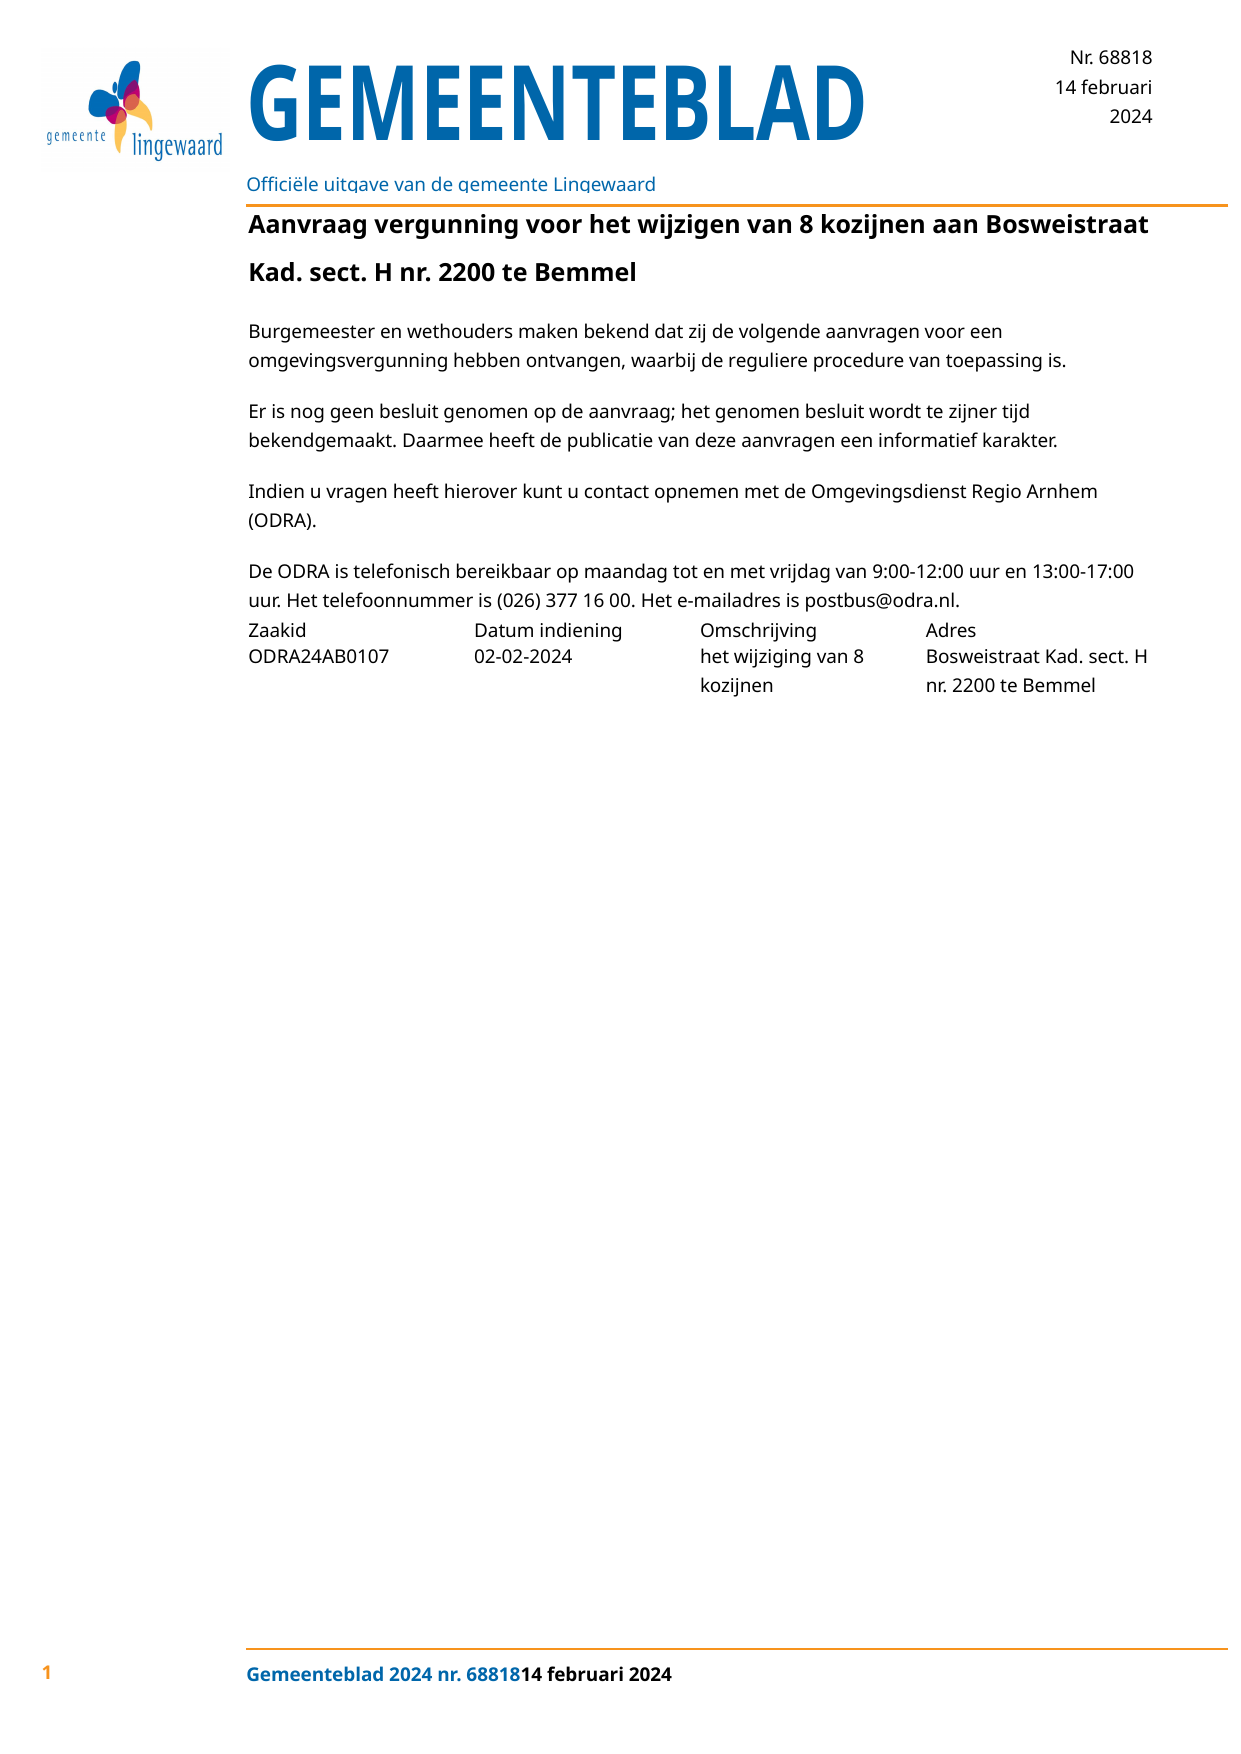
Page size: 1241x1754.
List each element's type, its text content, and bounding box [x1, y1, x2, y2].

table_header Zaakid [248, 617, 474, 643]
table_header Omschrijving [700, 617, 926, 643]
table_cell het wijziging van 8 kozijnen [700, 643, 926, 698]
table_cell Bosweistraat Kad. sect. H nr. 2200 te Bemmel [926, 643, 1152, 698]
text Burgemeester en wethouders maken bekend dat zij de volgende aanvragen voor een omgevingsvergunning hebben ontvangen, waarbij de reguliere procedure van toepassing is. [248, 318, 1152, 373]
table_header Datum indiening [474, 617, 700, 643]
table_header Adres [926, 617, 1152, 643]
text Aanvraag vergunning voor het wijzigen van 8 kozijnen aan Bosweistraat Kad. sect. H nr. 2200 te Bemmel [248, 207, 1152, 288]
table_cell ODRA24AB0107 [248, 643, 474, 698]
text De ODRA is telefonisch bereikbaar op maandag tot en met vrijdag van 9:00-12:00 uur en 13:00-17:00 uur. Het telefoonnummer is (026) 377 16 00. Het e-mailadres is postbus@odra.nl. [248, 558, 1152, 613]
picture [41, 47, 231, 172]
table_cell 02-02-2024 [474, 643, 700, 698]
text Er is nog geen besluit genomen op de aanvraag; het genomen besluit wordt te zijner tijd bekendgemaakt. Daarmee heeft de publicatie van deze aanvragen een informatief karakter. [248, 398, 1152, 453]
text Indien u vragen heeft hierover kunt u contact opnemen met de Omgevingsdienst Regio Arnhem (ODRA). [248, 478, 1152, 533]
